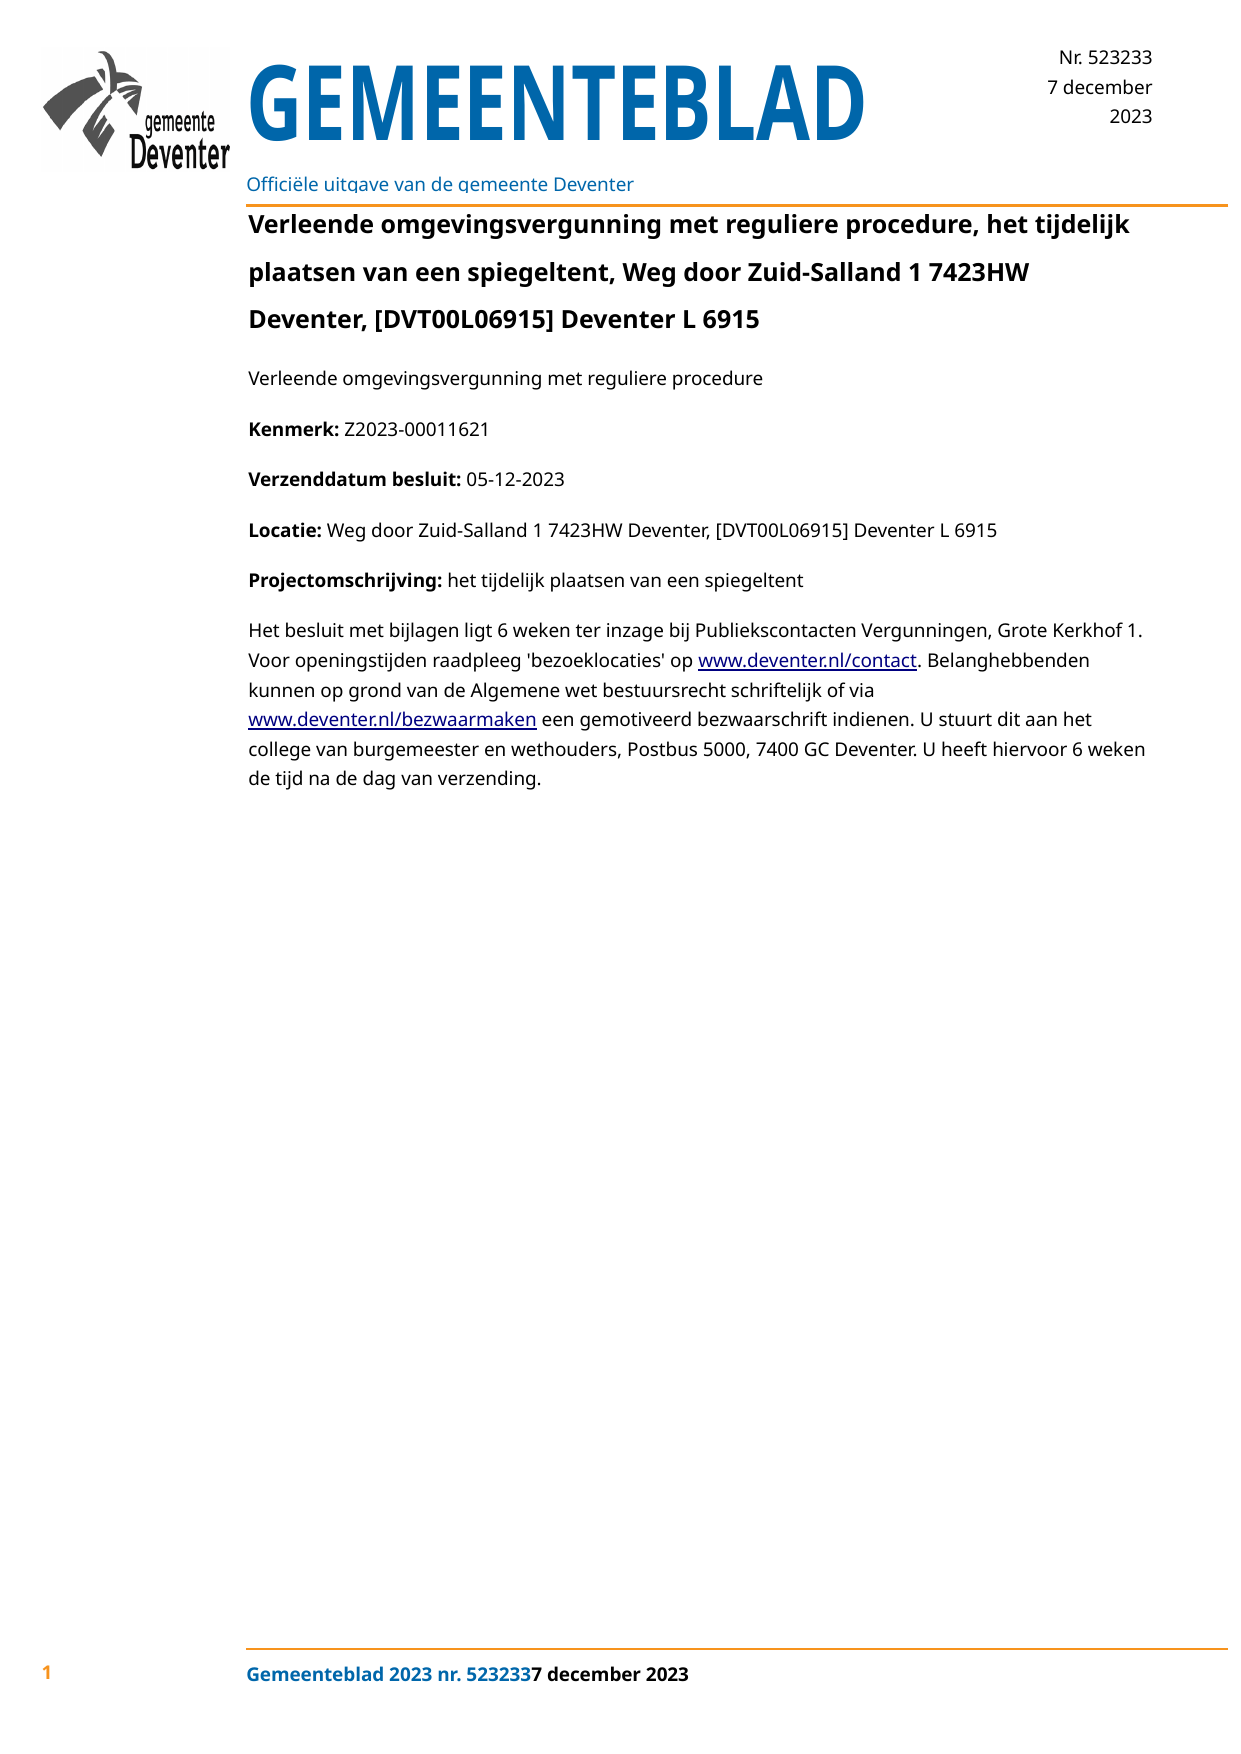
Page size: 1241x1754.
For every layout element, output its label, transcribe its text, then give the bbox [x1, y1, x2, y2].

text Projectomschrijving: het tijdelijk plaatsen van een spiegeltent [248, 567, 1152, 593]
text Kenmerk: Z2023-00011621 [248, 416, 1152, 442]
text Verleende omgevingsvergunning met reguliere procedure [248, 366, 1152, 391]
picture [41, 47, 231, 172]
text Het besluit met bijlagen ligt 6 weken ter inzage bij Publiekscontacten Vergunningen, Grote Kerkhof 1. Voor openingstijden raadpleeg 'bezoeklocaties' op www.deventer.nl/contact. Belanghebbenden kunnen op grond van de Algemene wet bestuursrecht schriftelijk of via www.deventer.nl/bezwaarmaken een gemotiveerd bezwaarschrift indienen. U stuurt dit aan het college van burgemeester en wethouders, Postbus 5000, 7400 GC Deventer. U heeft hiervoor 6 weken de tijd na de dag van verzending. [248, 618, 1152, 791]
text Locatie: Weg door Zuid-Salland 1 7423HW Deventer, [DVT00L06915] Deventer L 6915 [248, 517, 1152, 542]
text Verzenddatum besluit: 05-12-2023 [248, 466, 1152, 492]
text Verleende omgevingsvergunning met reguliere procedure, het tijdelijk plaatsen van een spiegeltent, Weg door Zuid-Salland 1 7423HW Deventer, [DVT00L06915] Deventer L 6915 [248, 207, 1152, 336]
